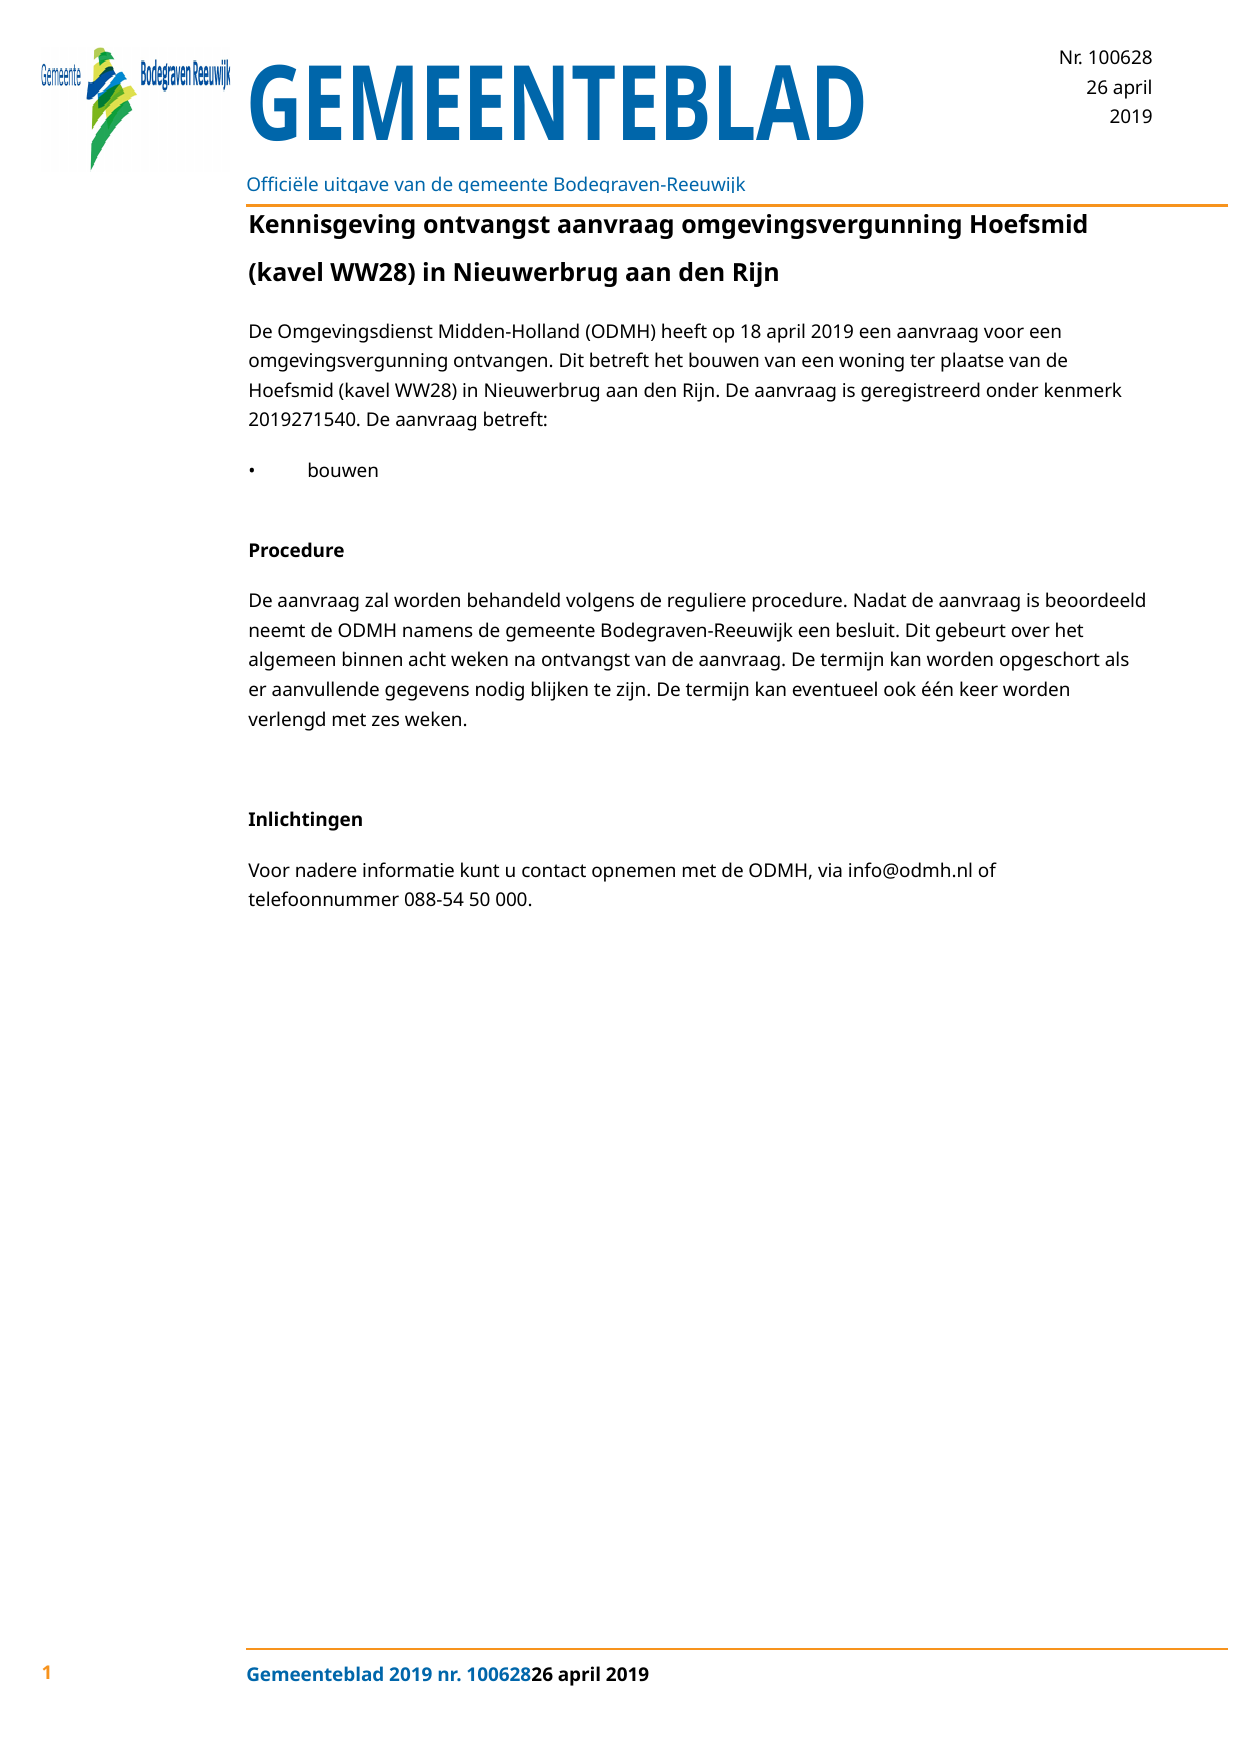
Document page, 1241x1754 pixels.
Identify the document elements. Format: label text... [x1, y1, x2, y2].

text Voor nadere informatie kunt u contact opnemen met de ODMH, via info@odmh.nl of telefoonnummer 088-54 50 000. [248, 857, 1152, 912]
list bouwen [248, 457, 1152, 483]
text Procedure [248, 537, 1152, 563]
text Inlichtingen [248, 807, 1152, 832]
picture [41, 47, 231, 172]
text Kennisgeving ontvangst aanvraag omgevingsvergunning Hoefsmid (kavel WW28) in Nieuwerbrug aan den Rijn [248, 207, 1152, 288]
text De aanvraag zal worden behandeld volgens de reguliere procedure. Nadat de aanvraag is beoordeeld neemt de ODMH namens de gemeente Bodegraven-Reeuwijk een besluit. Dit gebeurt over het algemeen binnen acht weken na ontvangst van de aanvraag. De termijn kan worden opgeschort als er aanvullende gegevens nodig blijken te zijn. De termijn kan eventueel ook één keer worden verlengd met zes weken. [248, 587, 1152, 732]
text De Omgevingsdienst Midden-Holland (ODMH) heeft op 18 april 2019 een aanvraag voor een omgevingsvergunning ontvangen. Dit betreft het bouwen van een woning ter plaatse van de Hoefsmid (kavel WW28) in Nieuwerbrug aan den Rijn. De aanvraag is geregistreerd onder kenmerk 2019271540. De aanvraag betreft: [248, 318, 1152, 432]
